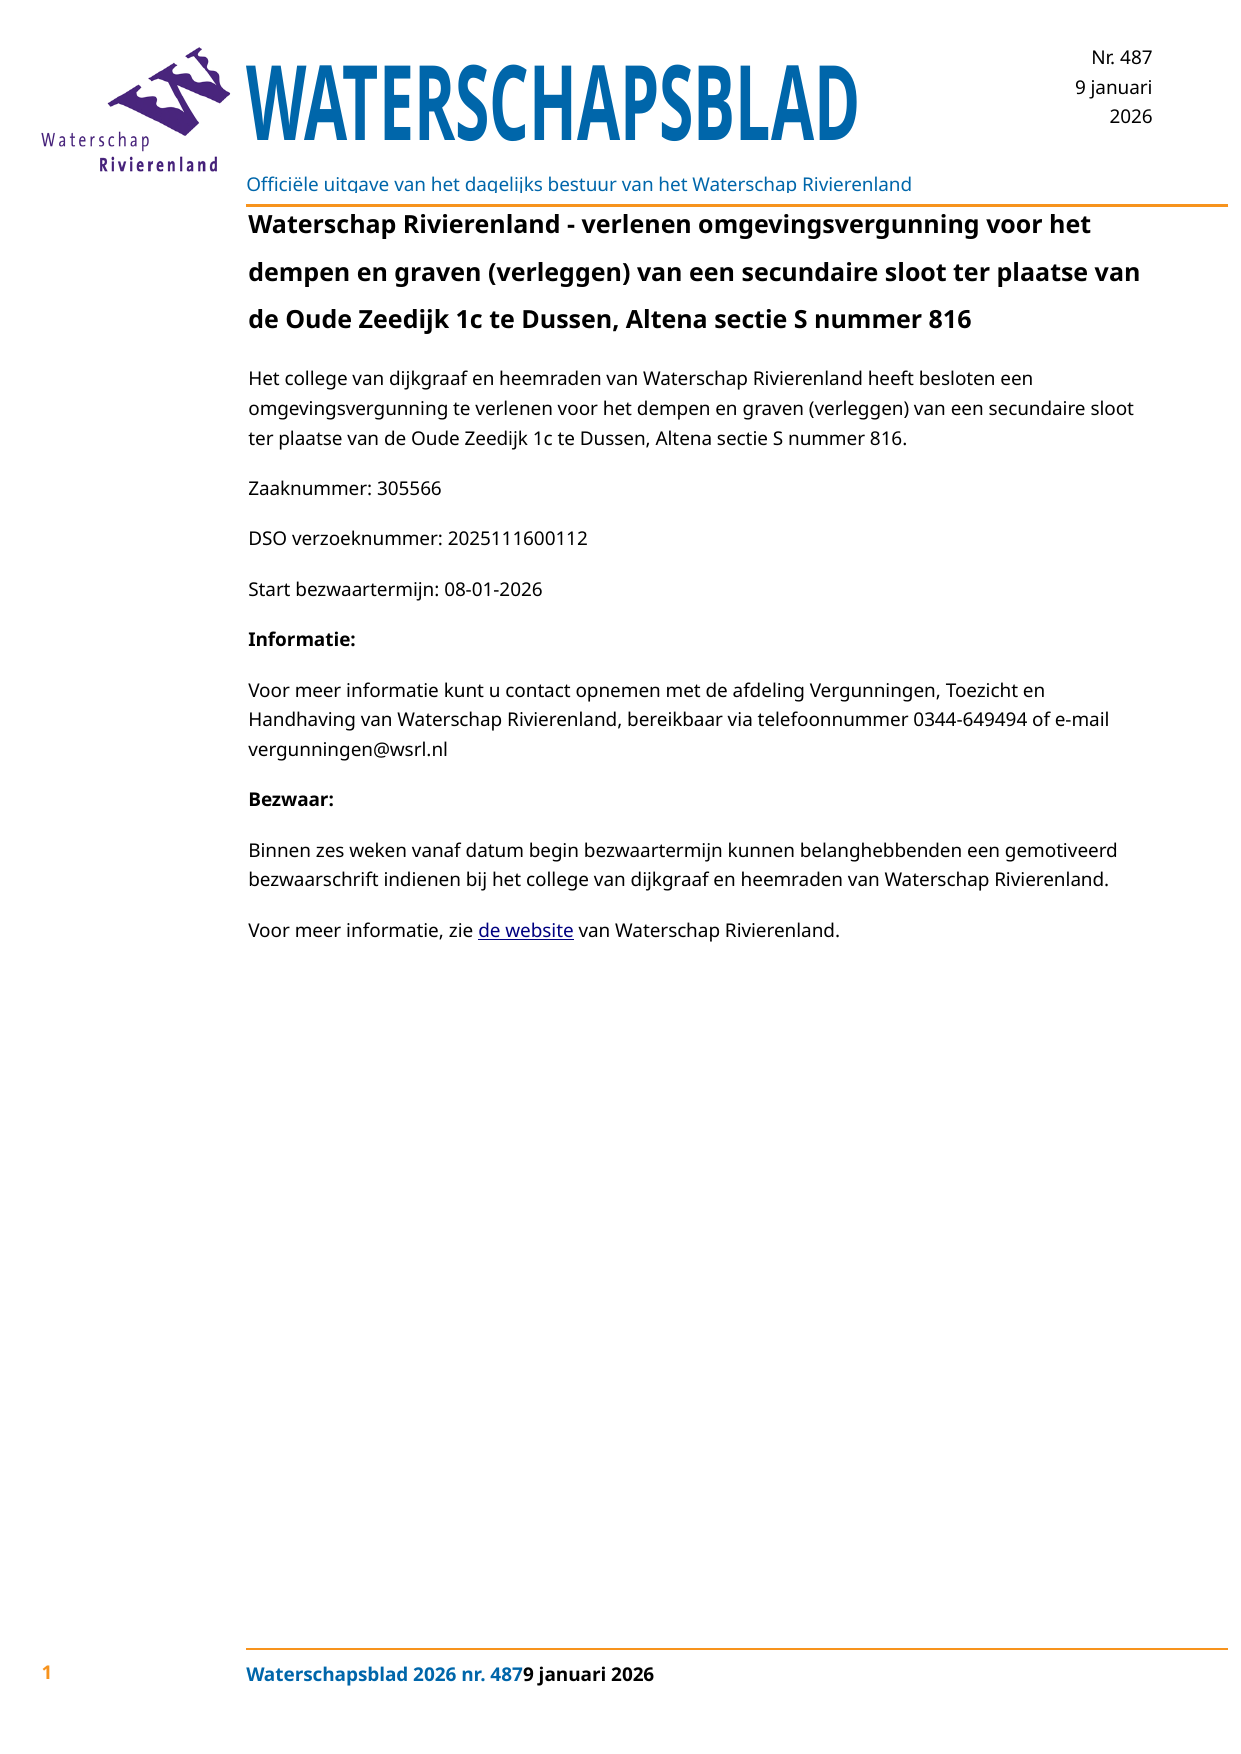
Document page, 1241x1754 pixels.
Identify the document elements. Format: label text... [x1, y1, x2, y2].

text Waterschap Rivierenland - verlenen omgevingsvergunning voor het dempen en graven (verleggen) van een secundaire sloot ter plaatse van de Oude Zeedijk 1c te Dussen, Altena sectie S nummer 816 [248, 207, 1152, 336]
text Informatie: [248, 626, 1152, 652]
text Start bezwaartermijn: 08-01-2026 [248, 576, 1152, 602]
text Voor meer informatie kunt u contact opnemen met de afdeling Vergunningen, Toezicht en Handhaving van Waterschap Rivierenland, bereikbaar via telefoonnummer 0344-649494 of e-mail vergunningen@wsrl.nl [248, 677, 1152, 762]
text Het college van dijkgraaf en heemraden van Waterschap Rivierenland heeft besloten een omgevingsvergunning te verlenen voor het dempen en graven (verleggen) van een secundaire sloot ter plaatse van de Oude Zeedijk 1c te Dussen, Altena sectie S nummer 816. [248, 366, 1152, 450]
text DSO verzoeknummer: 2025111600112 [248, 526, 1152, 551]
text Binnen zes weken vanaf datum begin bezwaartermijn kunnen belanghebbenden een gemotiveerd bezwaarschrift indienen bij het college van dijkgraaf en heemraden van Waterschap Rivierenland. [248, 837, 1152, 892]
text Voor meer informatie, zie de website van Waterschap Rivierenland. [248, 917, 1152, 942]
picture [41, 47, 231, 172]
text Zaaknummer: 305566 [248, 475, 1152, 501]
text Bezwaar: [248, 786, 1152, 812]
